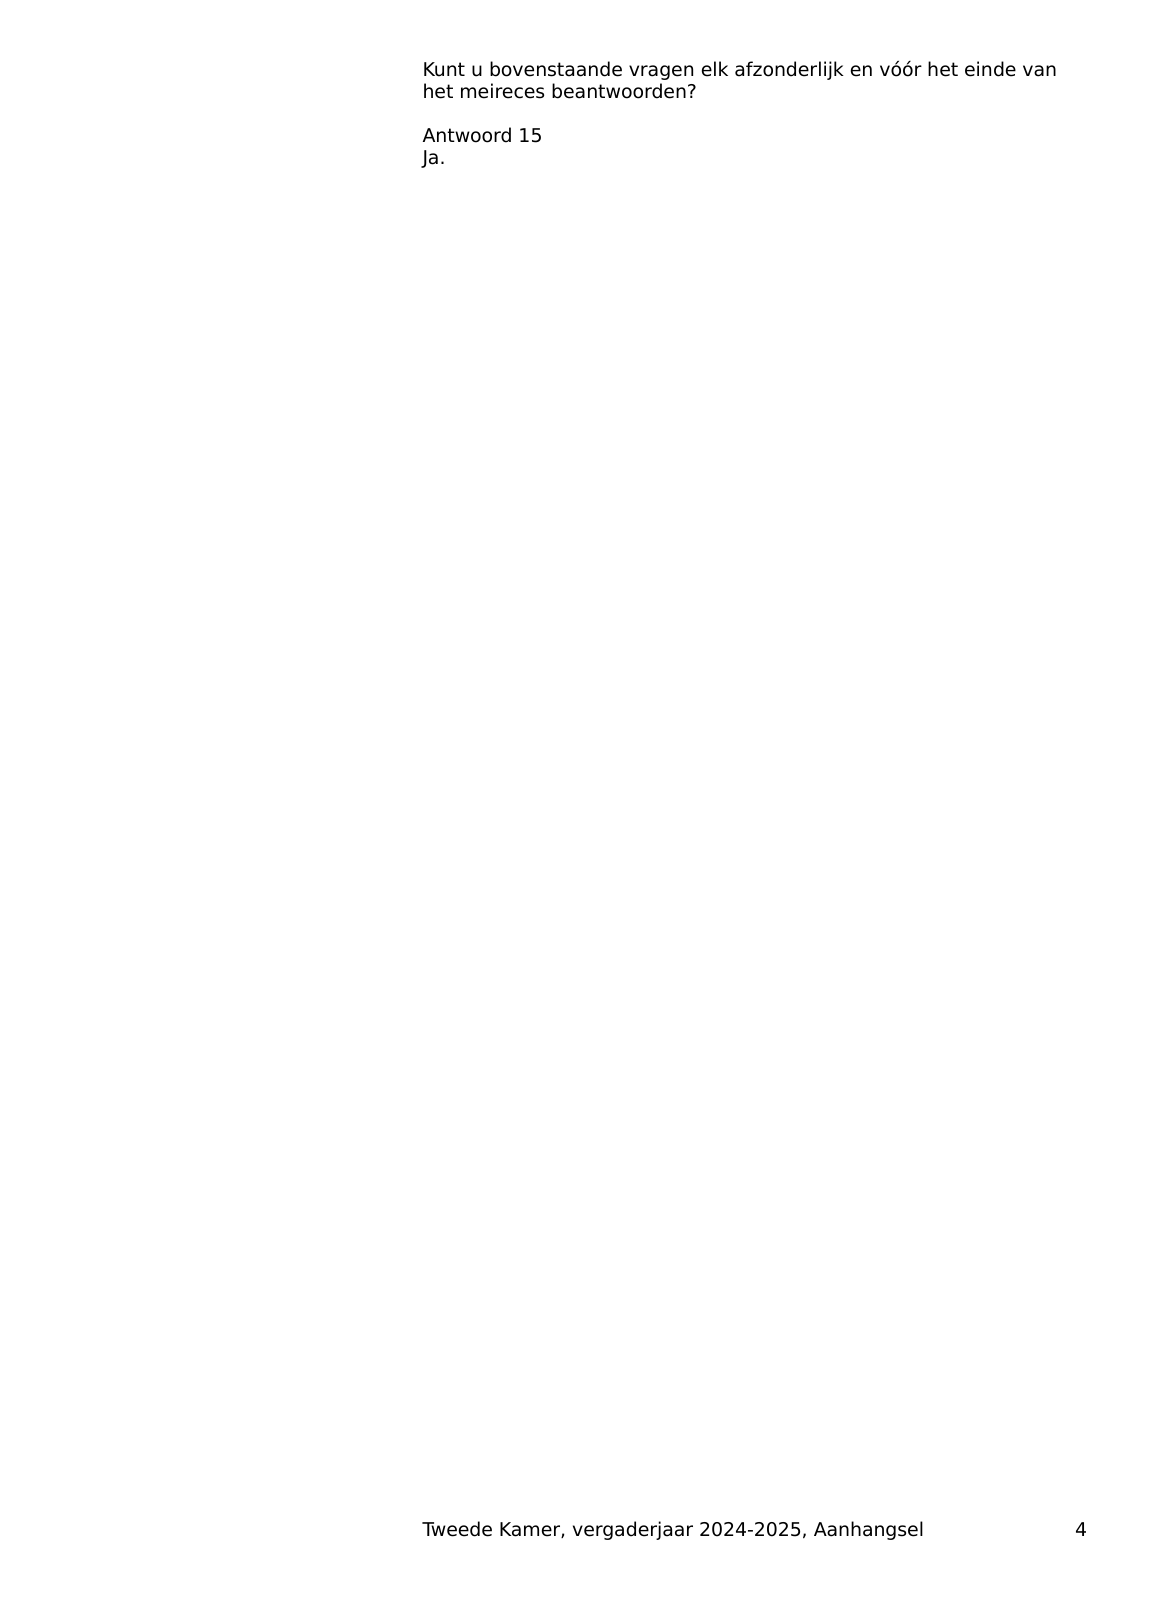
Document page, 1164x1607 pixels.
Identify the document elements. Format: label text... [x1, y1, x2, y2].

text Ja. [422, 147, 1087, 169]
text Kunt u bovenstaande vragen elk afzonderlijk en vóór het einde van het meireces beantwoorden? [422, 59, 1087, 103]
text Antwoord 15 [422, 125, 1087, 147]
